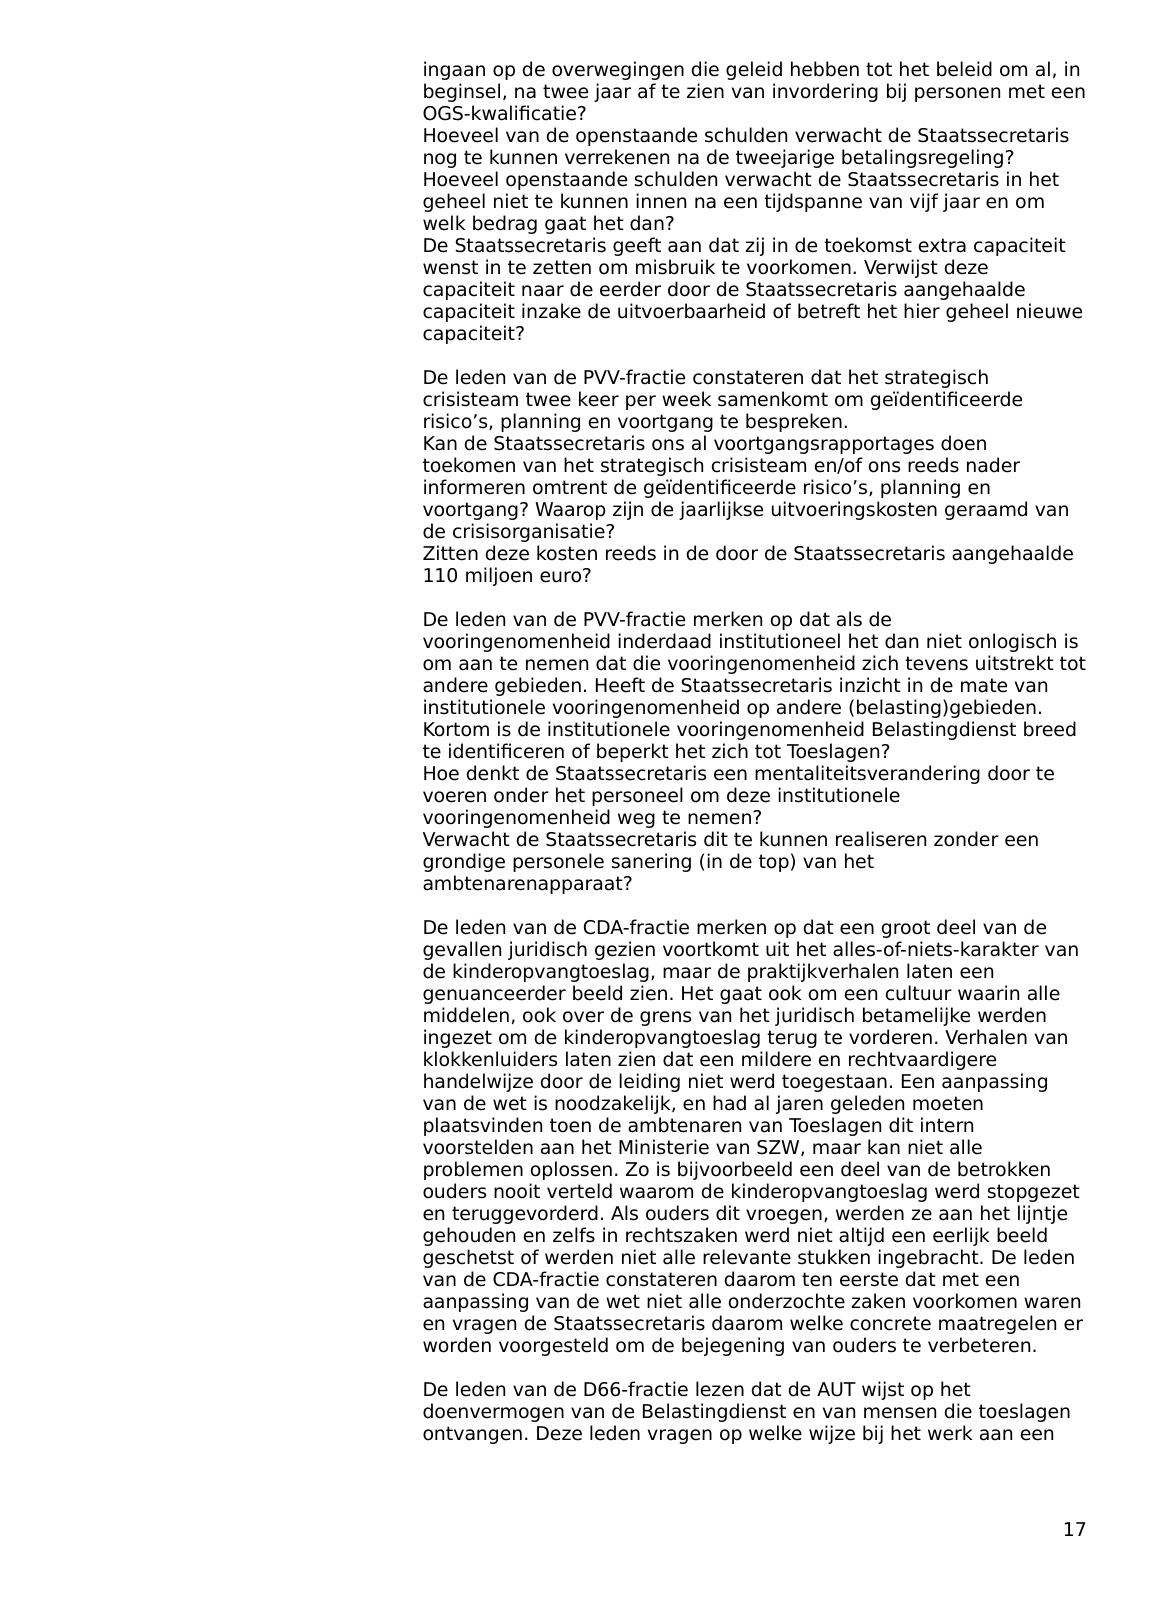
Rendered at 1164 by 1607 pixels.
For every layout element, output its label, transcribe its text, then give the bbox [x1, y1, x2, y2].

text Hoeveel van de openstaande schulden verwacht de Staatssecretaris nog te kunnen verrekenen na de tweejarige betalingsregeling? Hoeveel openstaande schulden verwacht de Staatssecretaris in het geheel niet te kunnen innen na een tijdspanne van vijf jaar en om welk bedrag gaat het dan? [422, 125, 1087, 235]
text De leden van de PVV-fractie constateren dat het strategisch crisisteam twee keer per week samenkomt om geïdentificeerde risico’s, planning en voortgang te bespreken. [422, 367, 1087, 433]
text Zitten deze kosten reeds in de door de Staatssecretaris aangehaalde 110 miljoen euro? [422, 543, 1087, 587]
text Hoe denkt de Staatssecretaris een mentaliteitsverandering door te voeren onder het personeel om deze institutionele vooringenomenheid weg te nemen? [422, 763, 1087, 829]
text Kan de Staatssecretaris ons al voortgangsrapportages doen toekomen van het strategisch crisisteam en/of ons reeds nader informeren omtrent de geïdentificeerde risico’s, planning en voortgang? Waarop zijn de jaarlijkse uitvoeringskosten geraamd van de crisisorganisatie? [422, 433, 1087, 543]
text De leden van de D66-fractie lezen dat de AUT wijst op het doenvermogen van de Belastingdienst en van mensen die toeslagen ontvangen. Deze leden vragen op welke wijze bij het werk aan een [422, 1379, 1087, 1444]
text De leden van de CDA-fractie merken op dat een groot deel van de gevallen juridisch gezien voortkomt uit het alles-of-niets-karakter van de kinderopvangtoeslag, maar de praktijkverhalen laten een genuanceerder beeld zien. Het gaat ook om een cultuur waarin alle middelen, ook over de grens van het juridisch betamelijke werden ingezet om de kinderopvangtoeslag terug te vorderen. Verhalen van klokkenluiders laten zien dat een mildere en rechtvaardigere handelwijze door de leiding niet werd toegestaan. Een aanpassing van de wet is noodzakelijk, en had al jaren geleden moeten plaatsvinden toen de ambtenaren van Toeslagen dit intern voorstelden aan het Ministerie van SZW, maar kan niet alle problemen oplossen. Zo is bijvoorbeeld een deel van de betrokken ouders nooit verteld waarom de kinderopvangtoeslag werd stopgezet en teruggevorderd. Als ouders dit vroegen, werden ze aan het lijntje gehouden en zelfs in rechtszaken werd niet altijd een eerlijk beeld geschetst of werden niet alle relevante stukken ingebracht. De leden van de CDA-fractie constateren daarom ten eerste dat met een aanpassing van de wet niet alle onderzochte zaken voorkomen waren en vragen de Staatssecretaris daarom welke concrete maatregelen er worden voorgesteld om de bejegening van ouders te verbeteren. [422, 917, 1087, 1356]
text De Staatssecretaris geeft aan dat zij in de toekomst extra capaciteit wenst in te zetten om misbruik te voorkomen. Verwijst deze capaciteit naar de eerder door de Staatssecretaris aangehaalde capaciteit inzake de uitvoerbaarheid of betreft het hier geheel nieuwe capaciteit? [422, 235, 1087, 345]
text ingaan op de overwegingen die geleid hebben tot het beleid om al, in beginsel, na twee jaar af te zien van invordering bij personen met een OGS-kwalificatie? [422, 59, 1087, 125]
text De leden van de PVV-fractie merken op dat als de vooringenomenheid inderdaad institutioneel het dan niet onlogisch is om aan te nemen dat die vooringenomenheid zich tevens uitstrekt tot andere gebieden. Heeft de Staatssecretaris inzicht in de mate van institutionele vooringenomenheid op andere (belasting)gebieden. Kortom is de institutionele vooringenomenheid Belastingdienst breed te identificeren of beperkt het zich tot Toeslagen? [422, 609, 1087, 763]
text Verwacht de Staatssecretaris dit te kunnen realiseren zonder een grondige personele sanering (in de top) van het ambtenarenapparaat? [422, 829, 1087, 895]
